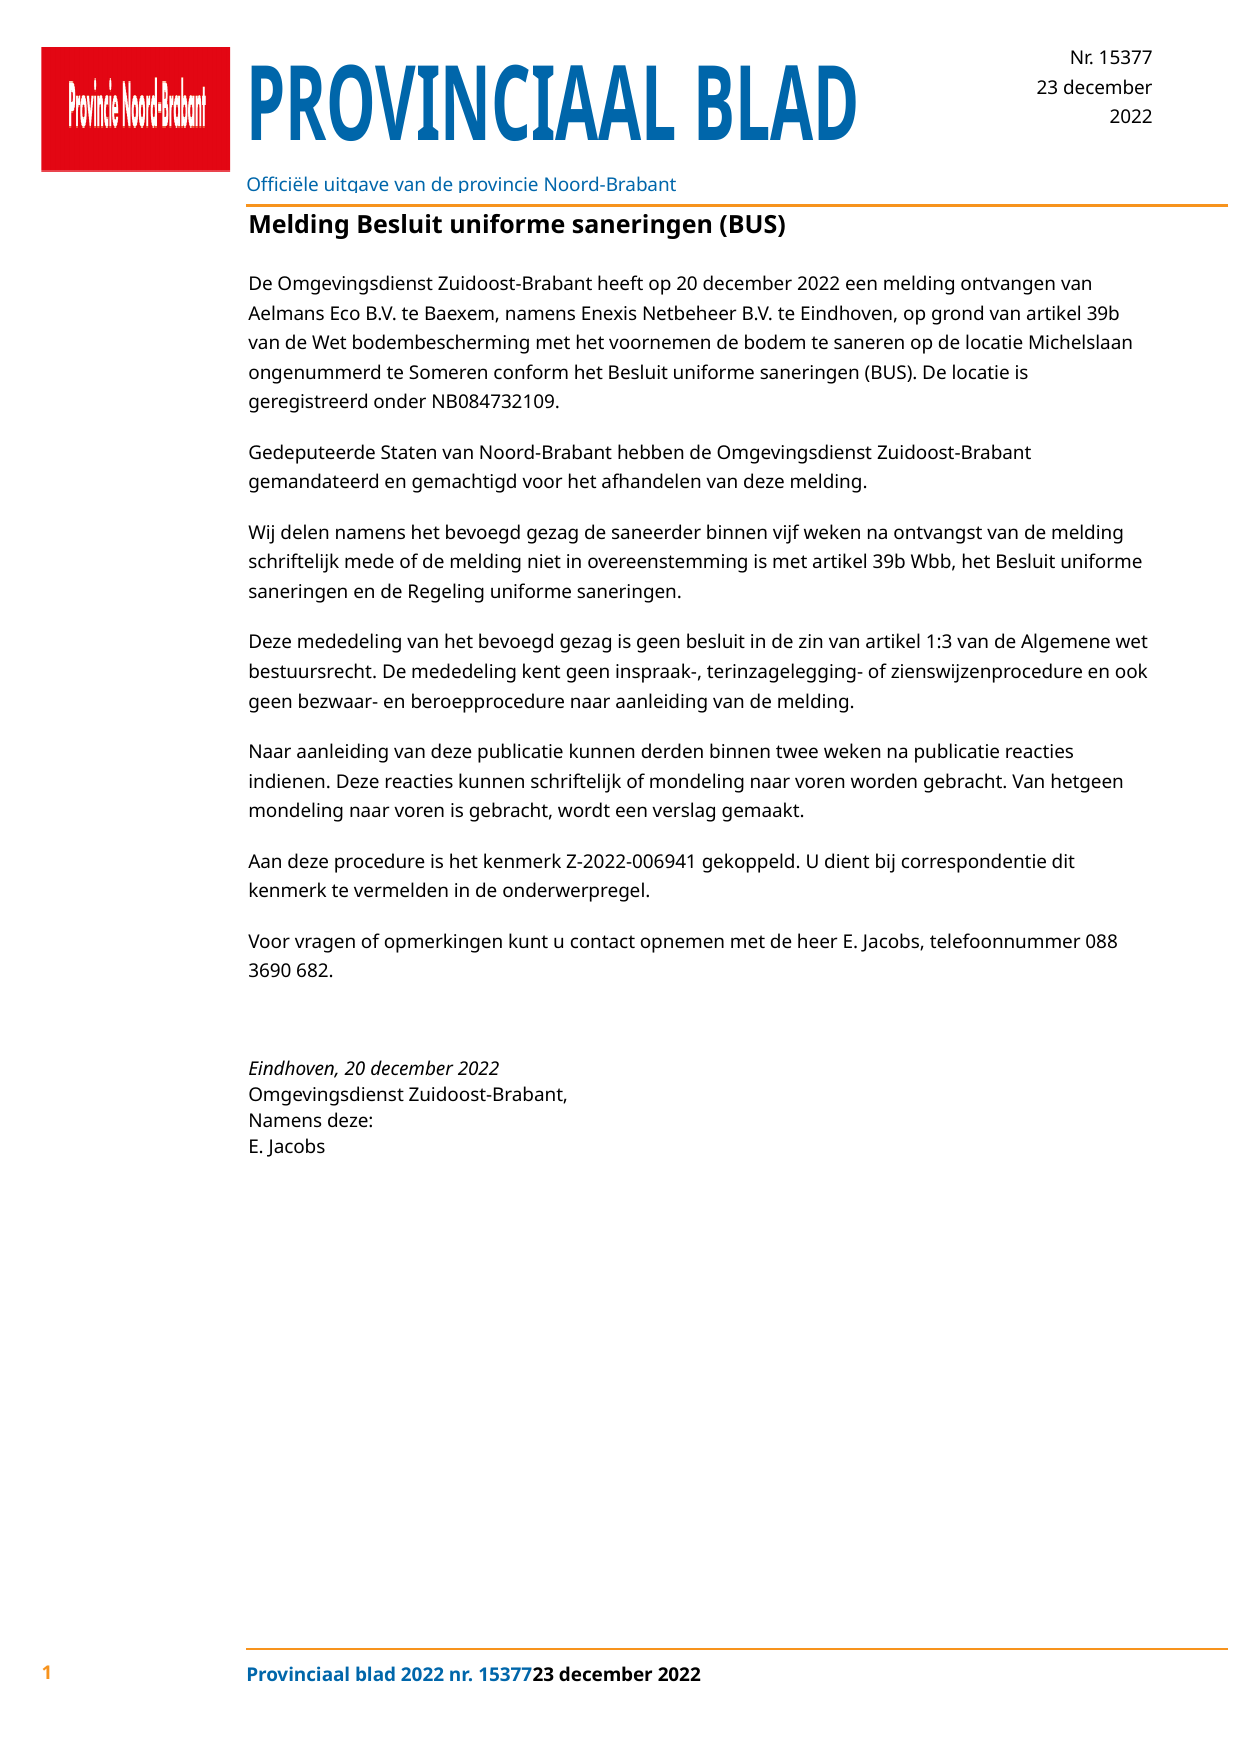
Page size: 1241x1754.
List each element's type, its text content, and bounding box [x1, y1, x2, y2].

text Melding Besluit uniforme saneringen (BUS) [248, 207, 1152, 241]
text Namens deze: [248, 1107, 1152, 1133]
text Naar aanleiding van deze publicatie kunnen derden binnen twee weken na publicatie reacties indienen. Deze reacties kunnen schriftelijk of mondeling naar voren worden gebracht. Van hetgeen mondeling naar voren is gebracht, wordt een verslag gemaakt. [248, 738, 1152, 823]
picture [41, 47, 231, 172]
text De Omgevingsdienst Zuidoost-Brabant heeft op 20 december 2022 een melding ontvangen van Aelmans Eco B.V. te Baexem, namens Enexis Netbeheer B.V. te Eindhoven, op grond van artikel 39b van de Wet bodembescherming met het voornemen de bodem te saneren op de locatie Michelslaan ongenummerd te Someren conform het Besluit uniforme saneringen (BUS). De locatie is geregistreerd onder NB084732109. [248, 270, 1152, 414]
text Gedeputeerde Staten van Noord-Brabant hebben de Omgevingsdienst Zuidoost-Brabant gemandateerd en gemachtigd voor het afhandelen van deze melding. [248, 439, 1152, 494]
text Eindhoven, 20 december 2022 [248, 1056, 1152, 1081]
text Wij delen namens het bevoegd gezag de saneerder binnen vijf weken na ontvangst van de melding schriftelijk mede of de melding niet in overeenstemming is met artikel 39b Wbb, het Besluit uniforme saneringen en de Regeling uniforme saneringen. [248, 519, 1152, 604]
text E. Jacobs [248, 1133, 1152, 1158]
text Omgevingsdienst Zuidoost-Brabant, [248, 1081, 1152, 1107]
text Deze mededeling van het bevoegd gezag is geen besluit in de zin van artikel 1:3 van de Algemene wet bestuursrecht. De mededeling kent geen inspraak-, terinzagelegging- of zienswijzenprocedure en ook geen bezwaar- en beroepprocedure naar aanleiding van de melding. [248, 629, 1152, 713]
text Voor vragen of opmerkingen kunt u contact opnemen met de heer E. Jacobs, telefoonnummer 088 3690 682. [248, 928, 1152, 983]
text Aan deze procedure is het kenmerk Z-2022-006941 gekoppeld. U dient bij correspondentie dit kenmerk te vermelden in de onderwerpregel. [248, 848, 1152, 903]
